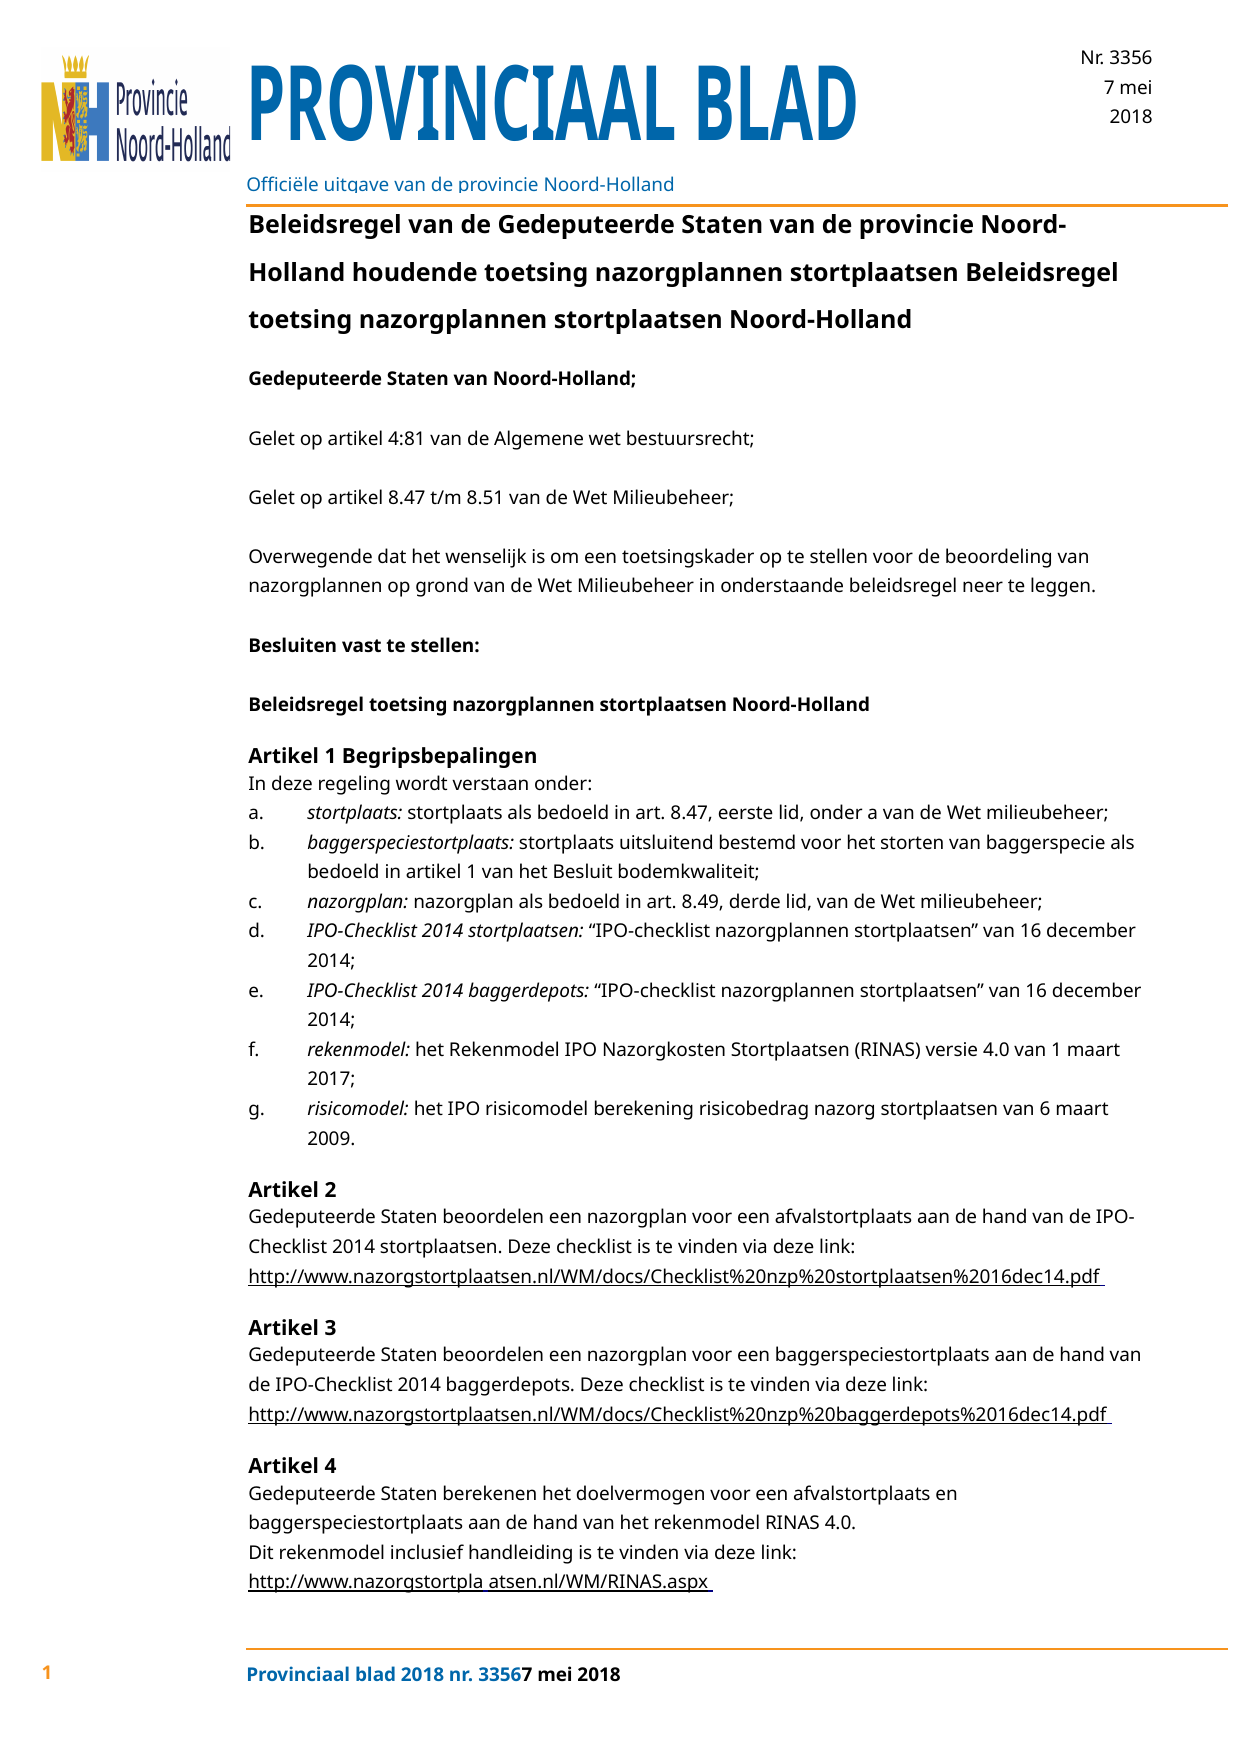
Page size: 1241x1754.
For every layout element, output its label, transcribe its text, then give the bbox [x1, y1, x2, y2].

text Gedeputeerde Staten berekenen het doelvermogen voor een afvalstortplaats en baggerspeciestortplaats aan de hand van het rekenmodel RINAS 4.0. [248, 1480, 1152, 1535]
text Artikel 4 [248, 1451, 1152, 1480]
text Gedeputeerde Staten beoordelen een nazorgplan voor een baggerspeciestortplaats aan de hand van de IPO-Checklist 2014 baggerdepots. Deze checklist is te vinden via deze link: [248, 1342, 1152, 1397]
text Gelet op artikel 4:81 van de Algemene wet bestuursrecht; [248, 425, 1152, 450]
text Dit rekenmodel inclusief handleiding is te vinden via deze link: [248, 1539, 1152, 1564]
text Gedeputeerde Staten van Noord-Holland; [248, 366, 1152, 391]
text Beleidsregel van de Gedeputeerde Staten van de provincie Noord-Holland houdende toetsing nazorgplannen stortplaatsen Beleidsregel toetsing nazorgplannen stortplaatsen Noord-Holland [248, 207, 1152, 336]
text Gelet op artikel 8.47 t/m 8.51 van de Wet Milieubeheer; [248, 484, 1152, 509]
text http://www.nazorgstortplaatsen.nl/WM/docs/Checklist%20nzp%20baggerdepots%2016dec14.pdf [248, 1401, 1152, 1427]
list baggerspeciestortplaats: stortplaats uitsluitend bestemd voor het storten van baggerspecie als bedoeld in artikel 1 van het Besluit bodemkwaliteit; [248, 829, 1152, 884]
list IPO-Checklist 2014 baggerdepots: “IPO-checklist nazorgplannen stortplaatsen” van 16 december 2014; [248, 977, 1152, 1032]
text http://www.nazorgstortpla atsen.nl/WM/RINAS.aspx [248, 1568, 1152, 1594]
text Artikel 3 [248, 1313, 1152, 1342]
text Gedeputeerde Staten beoordelen een nazorgplan voor een afvalstortplaats aan de hand van de IPO-Checklist 2014 stortplaatsen. Deze checklist is te vinden via deze link: [248, 1204, 1152, 1259]
text Besluiten vast te stellen: [248, 632, 1152, 657]
text In deze regeling wordt verstaan onder: [248, 770, 1152, 796]
text http://www.nazorgstortplaatsen.nl/WM/docs/Checklist%20nzp%20stortplaatsen%2016dec14.pdf [248, 1263, 1152, 1288]
text Overwegende dat het wenselijk is om een toetsingskader op te stellen voor de beoordeling van nazorgplannen op grond van de Wet Milieubeheer in onderstaande beleidsregel neer te leggen. [248, 543, 1152, 598]
text Artikel 1 Begripsbepalingen [248, 741, 1152, 770]
list stortplaats: stortplaats als bedoeld in art. 8.47, eerste lid, onder a van de Wet milieubeheer; [248, 799, 1152, 825]
list nazorgplan: nazorgplan als bedoeld in art. 8.49, derde lid, van de Wet milieubeheer; [248, 888, 1152, 914]
text Artikel 2 [248, 1175, 1152, 1204]
list rekenmodel: het Rekenmodel IPO Nazorgkosten Stortplaatsen (RINAS) versie 4.0 van 1 maart 2017; [248, 1036, 1152, 1091]
list risicomodel: het IPO risicomodel berekening risicobedrag nazorg stortplaatsen van 6 maart 2009. [248, 1095, 1152, 1151]
text Beleidsregel toetsing nazorgplannen stortplaatsen Noord-Holland [248, 691, 1152, 717]
picture [41, 47, 231, 172]
list IPO-Checklist 2014 stortplaatsen: “IPO-checklist nazorgplannen stortplaatsen” van 16 december 2014; [248, 918, 1152, 973]
